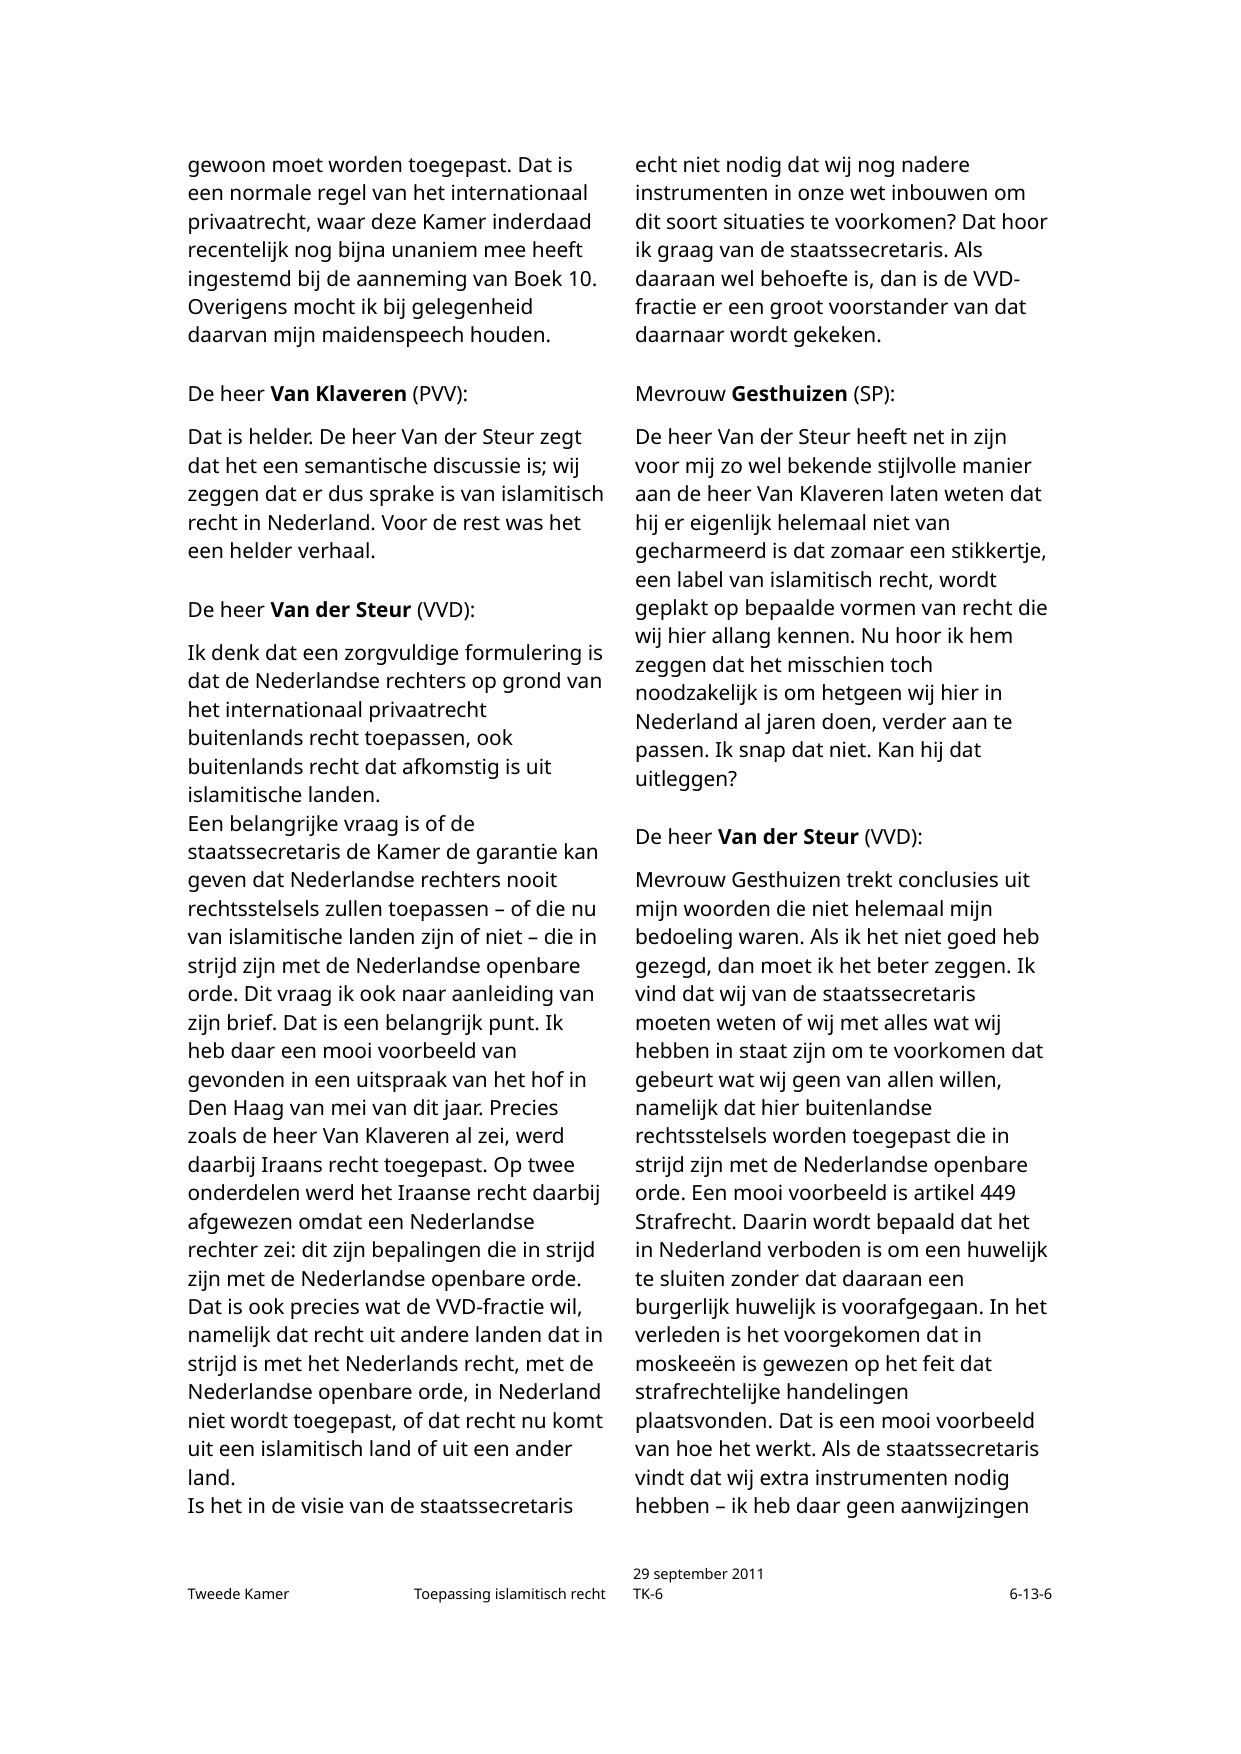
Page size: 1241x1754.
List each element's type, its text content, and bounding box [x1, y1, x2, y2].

text Dat is helder. De heer Van der Steur zegt dat het een semantische discussie is; wij zeggen dat er dus sprake is van islamitisch recht in Nederland. Voor de rest was het een helder verhaal. [187, 422, 605, 565]
text De heer Van Klaveren (PVV): [187, 379, 605, 407]
text echt niet nodig dat wij nog nadere instrumenten in onze wet inbouwen om dit soort situaties te voorkomen? Dat hoor ik graag van de staatssecretaris. Als daaraan wel behoefte is, dan is de VVD-fractie er een groot voorstander van dat daarnaar wordt gekeken. [635, 150, 1053, 349]
text De heer Van der Steur (VVD): [635, 822, 1053, 851]
text gewoon moet worden toegepast. Dat is een normale regel van het internationaal privaatrecht, waar deze Kamer inderdaad recentelijk nog bijna unaniem mee heeft ingestemd bij de aanneming van Boek 10. Overigens mocht ik bij gelegenheid daarvan mijn maidenspeech houden. [187, 150, 605, 349]
text Ik denk dat een zorgvuldige formulering is dat de Nederlandse rechters op grond van het internationaal privaatrecht buitenlands recht toepassen, ook buitenlands recht dat afkomstig is uit islamitische landen. [187, 638, 605, 809]
text De heer Van der Steur heeft net in zijn voor mij zo wel bekende stijlvolle manier aan de heer Van Klaveren laten weten dat hij er eigenlijk helemaal niet van gecharmeerd is dat zomaar een stikkertje, een label van islamitisch recht, wordt geplakt op bepaalde vormen van recht die wij hier allang kennen. Nu hoor ik hem zeggen dat het misschien toch noodzakelijk is om hetgeen wij hier in Nederland al jaren doen, verder aan te passen. Ik snap dat niet. Kan hij dat uitleggen? [635, 422, 1053, 792]
text Een belangrijke vraag is of de staatssecretaris de Kamer de garantie kan geven dat Nederlandse rechters nooit rechtsstelsels zullen toepassen – of die nu van islamitische landen zijn of niet – die in strijd zijn met de Nederlandse openbare orde. Dit vraag ik ook naar aanleiding van zijn brief. Dat is een belangrijk punt. Ik heb daar een mooi voorbeeld van gevonden in een uitspraak van het hof in Den Haag van mei van dit jaar. Precies zoals de heer Van Klaveren al zei, werd daarbij Iraans recht toegepast. Op twee onderdelen werd het Iraanse recht daarbij afgewezen omdat een Nederlandse rechter zei: dit zijn bepalingen die in strijd zijn met de Nederlandse openbare orde. Dat is ook precies wat de VVD-fractie wil, namelijk dat recht uit andere landen dat in strijd is met het Nederlands recht, met de Nederlandse openbare orde, in Nederland niet wordt toegepast, of dat recht nu komt uit een islamitisch land of uit een ander land. [187, 809, 605, 1491]
text De heer Van der Steur (VVD): [187, 595, 605, 623]
text Is het in de visie van de staatssecretaris [187, 1491, 605, 1520]
text Mevrouw Gesthuizen trekt conclusies uit mijn woorden die niet helemaal mijn bedoeling waren. Als ik het niet goed heb gezegd, dan moet ik het beter zeggen. Ik vind dat wij van de staatssecretaris moeten weten of wij met alles wat wij hebben in staat zijn om te voorkomen dat gebeurt wat wij geen van allen willen, namelijk dat hier buitenlandse rechtsstelsels worden toegepast die in strijd zijn met de Nederlandse openbare orde. Een mooi voorbeeld is artikel 449 Strafrecht. Daarin wordt bepaald dat het in Nederland verboden is om een huwelijk te sluiten zonder dat daaraan een burgerlijk huwelijk is voorafgegaan. In het verleden is het voorgekomen dat in moskeeën is gewezen op het feit dat strafrechtelijke handelingen plaatsvonden. Dat is een mooi voorbeeld van hoe het werkt. Als de staatssecretaris vindt dat wij extra instrumenten nodig hebben – ik heb daar geen aanwijzingen [635, 866, 1053, 1520]
text Mevrouw Gesthuizen (SP): [635, 379, 1053, 407]
